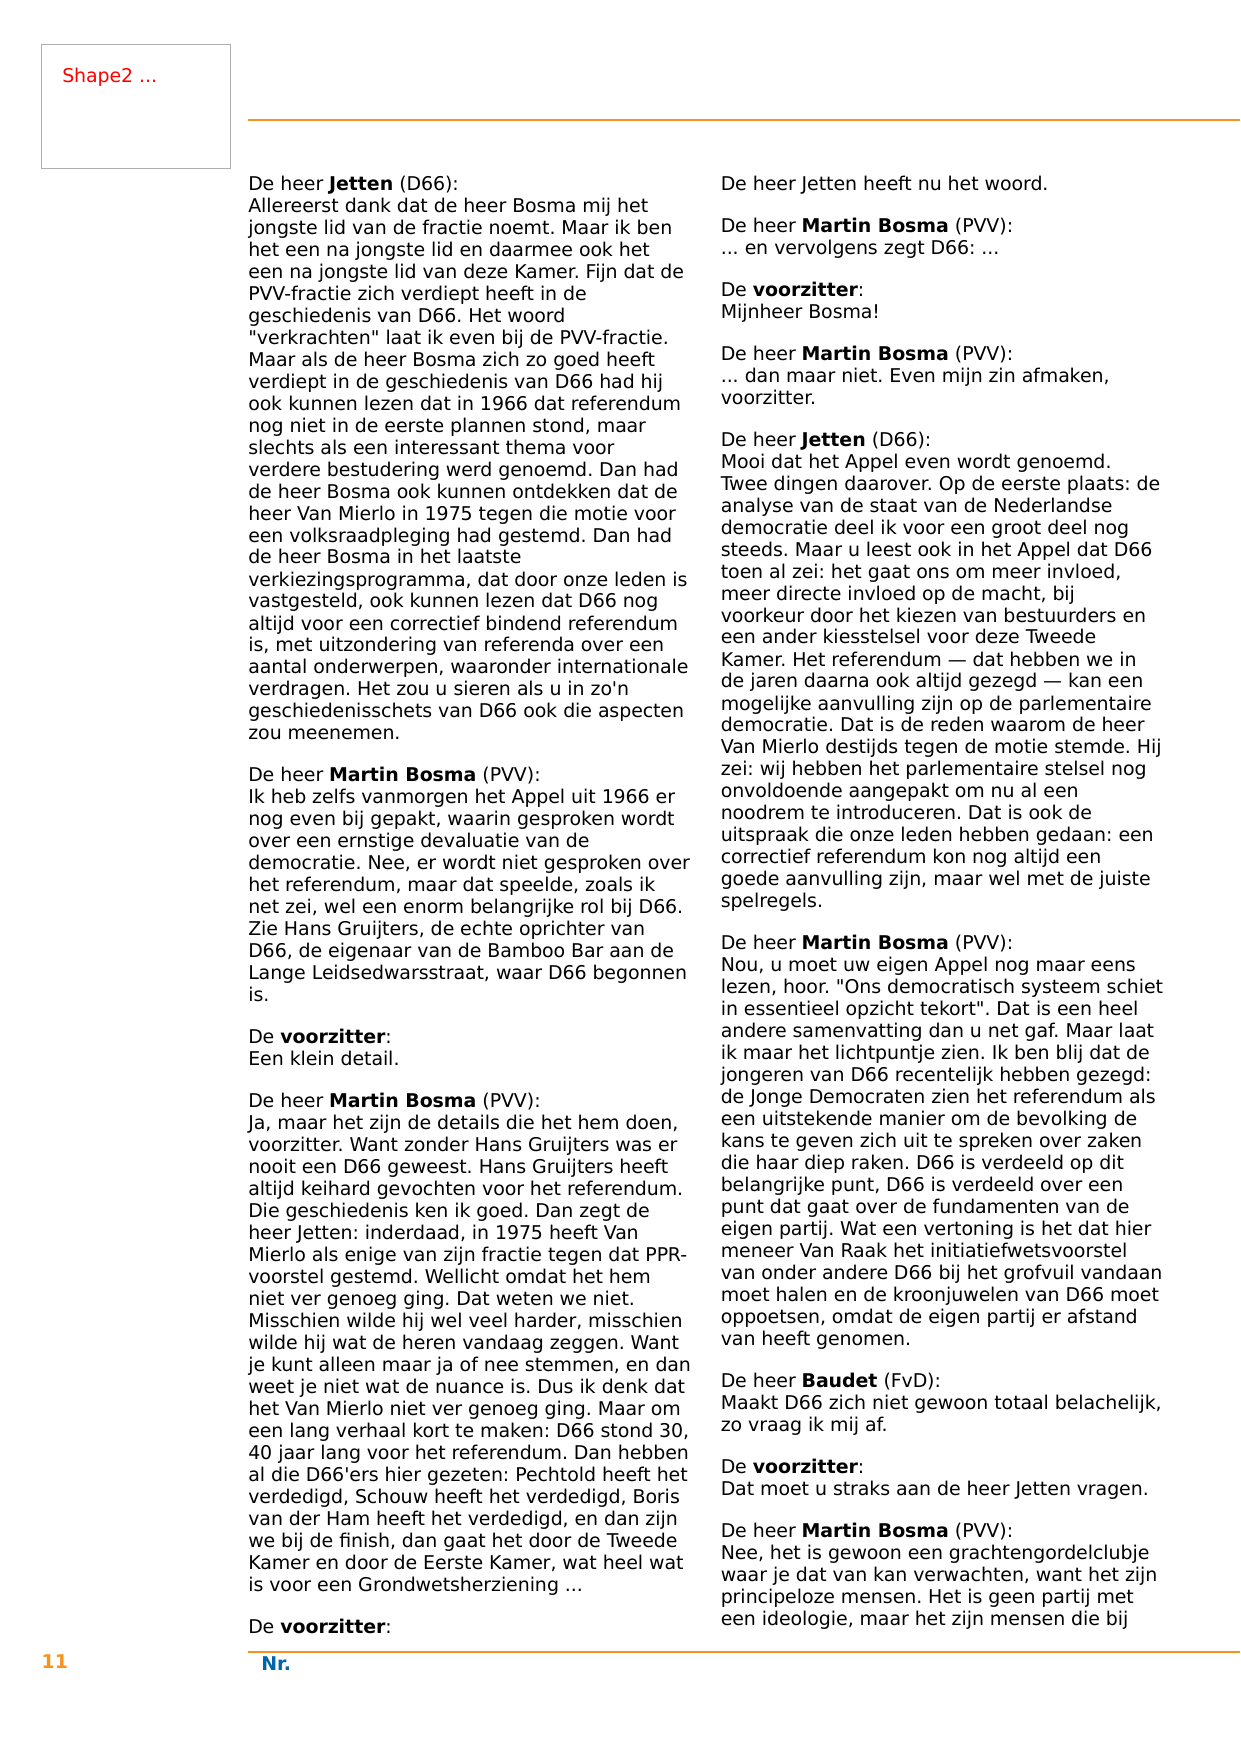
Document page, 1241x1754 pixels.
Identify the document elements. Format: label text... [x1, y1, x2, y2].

text Nou, u moet uw eigen Appel nog maar eens lezen, hoor. "Ons democratisch systeem schiet in essentieel opzicht tekort". Dat is een heel andere samenvatting dan u net gaf. Maar laat ik maar het lichtpuntje zien. Ik ben blij dat de jongeren van D66 recentelijk hebben gezegd: de Jonge Democraten zien het referendum als een uitstekende manier om de bevolking de kans te geven zich uit te spreken over zaken die haar diep raken. D66 is verdeeld op dit belangrijke punt, D66 is verdeeld over een punt dat gaat over de fundamenten van de eigen partij. Wat een vertoning is het dat hier meneer Van Raak het initiatiefwetsvoorstel van onder andere D66 bij het grofvuil vandaan moet halen en de kroonjuwelen van D66 moet oppoetsen, omdat de eigen partij er afstand van heeft genomen. [721, 954, 1163, 1350]
text De heer Baudet (FvD): [721, 1370, 1163, 1392]
text Ja, maar het zijn de details die het hem doen, voorzitter. Want zonder Hans Gruijters was er nooit een D66 geweest. Hans Gruijters heeft altijd keihard gevochten voor het referendum. Die geschiedenis ken ik goed. Dan zegt de heer Jetten: inderdaad, in 1975 heeft Van Mierlo als enige van zijn fractie tegen dat PPR-voorstel gestemd. Wellicht omdat het hem niet ver genoeg ging. Dat weten we niet. Misschien wilde hij wel veel harder, misschien wilde hij wat de heren vandaag zeggen. Want je kunt alleen maar ja of nee stemmen, en dan weet je niet wat de nuance is. Dus ik denk dat het Van Mierlo niet ver genoeg ging. Maar om een lang verhaal kort te maken: D66 stond 30, 40 jaar lang voor het referendum. Dan hebben al die D66'ers hier gezeten: Pechtold heeft het verdedigd, Schouw heeft het verdedigd, Boris van der Ham heeft het verdedigd, en dan zijn we bij de finish, dan gaat het door de Tweede Kamer en door de Eerste Kamer, wat heel wat is voor een Grondwetsherziening ... [248, 1112, 691, 1596]
text De heer Jetten (D66): [721, 429, 1163, 451]
text Mooi dat het Appel even wordt genoemd. Twee dingen daarover. Op de eerste plaats: de analyse van de staat van de Nederlandse democratie deel ik voor een groot deel nog steeds. Maar u leest ook in het Appel dat D66 toen al zei: het gaat ons om meer invloed, meer directe invloed op de macht, bij voorkeur door het kiezen van bestuurders en een ander kiesstelsel voor deze Tweede Kamer. Het referendum — dat hebben we in de jaren daarna ook altijd gezegd — kan een mogelijke aanvulling zijn op de parlementaire democratie. Dat is de reden waarom de heer Van Mierlo destijds tegen de motie stemde. Hij zei: wij hebben het parlementaire stelsel nog onvoldoende aangepakt om nu al een noodrem te introduceren. Dat is ook de uitspraak die onze leden hebben gedaan: een correctief referendum kon nog altijd een goede aanvulling zijn, maar wel met de juiste spelregels. [721, 451, 1163, 912]
text De voorzitter: [248, 1616, 691, 1637]
text ... en vervolgens zegt D66: ... [721, 237, 1163, 259]
text De heer Martin Bosma (PVV): [248, 764, 691, 786]
text Ik heb zelfs vanmorgen het Appel uit 1966 er nog even bij gepakt, waarin gesproken wordt over een ernstige devaluatie van de democratie. Nee, er wordt niet gesproken over het referendum, maar dat speelde, zoals ik net zei, wel een enorm belangrijke rol bij D66. Zie Hans Gruijters, de echte oprichter van D66, de eigenaar van de Bamboo Bar aan de Lange Leidsedwarsstraat, waar D66 begonnen is. [248, 786, 691, 1006]
text Een klein detail. [248, 1048, 691, 1070]
text De heer Martin Bosma (PVV): [721, 215, 1163, 237]
text De voorzitter: [721, 1456, 1163, 1478]
text Dat moet u straks aan de heer Jetten vragen. [721, 1478, 1163, 1500]
text De heer Martin Bosma (PVV): [248, 1090, 691, 1112]
text ... dan maar niet. Even mijn zin afmaken, voorzitter. [721, 365, 1163, 409]
text Allereerst dank dat de heer Bosma mij het jongste lid van de fractie noemt. Maar ik ben het een na jongste lid en daarmee ook het een na jongste lid van deze Kamer. Fijn dat de PVV-fractie zich verdiept heeft in de geschiedenis van D66. Het woord "verkrachten" laat ik even bij de PVV-fractie. Maar als de heer Bosma zich zo goed heeft verdiept in de geschiedenis van D66 had hij ook kunnen lezen dat in 1966 dat referendum nog niet in de eerste plannen stond, maar slechts als een interessant thema voor verdere bestudering werd genoemd. Dan had de heer Bosma ook kunnen ontdekken dat de heer Van Mierlo in 1975 tegen die motie voor een volksraadpleging had gestemd. Dan had de heer Bosma in het laatste verkiezingsprogramma, dat door onze leden is vastgesteld, ook kunnen lezen dat D66 nog altijd voor een correctief bindend referendum is, met uitzondering van referenda over een aantal onderwerpen, waaronder internationale verdragen. Het zou u sieren als u in zo'n geschiedenisschets van D66 ook die aspecten zou meenemen. [248, 195, 691, 744]
text De heer Martin Bosma (PVV): [721, 932, 1163, 954]
text De heer Jetten heeft nu het woord. [721, 173, 1163, 195]
text Mijnheer Bosma! [721, 301, 1163, 323]
text Nee, het is gewoon een grachtengordelclubje waar je dat van kan verwachten, want het zijn principeloze mensen. Het is geen partij met een ideologie, maar het zijn mensen die bij [721, 1542, 1163, 1629]
text De voorzitter: [721, 279, 1163, 301]
text De heer Jetten (D66): [248, 173, 691, 195]
text Maakt D66 zich niet gewoon totaal belachelijk, zo vraag ik mij af. [721, 1392, 1163, 1436]
text De heer Martin Bosma (PVV): [721, 1520, 1163, 1542]
text De voorzitter: [248, 1026, 691, 1048]
text De heer Martin Bosma (PVV): [721, 343, 1163, 365]
